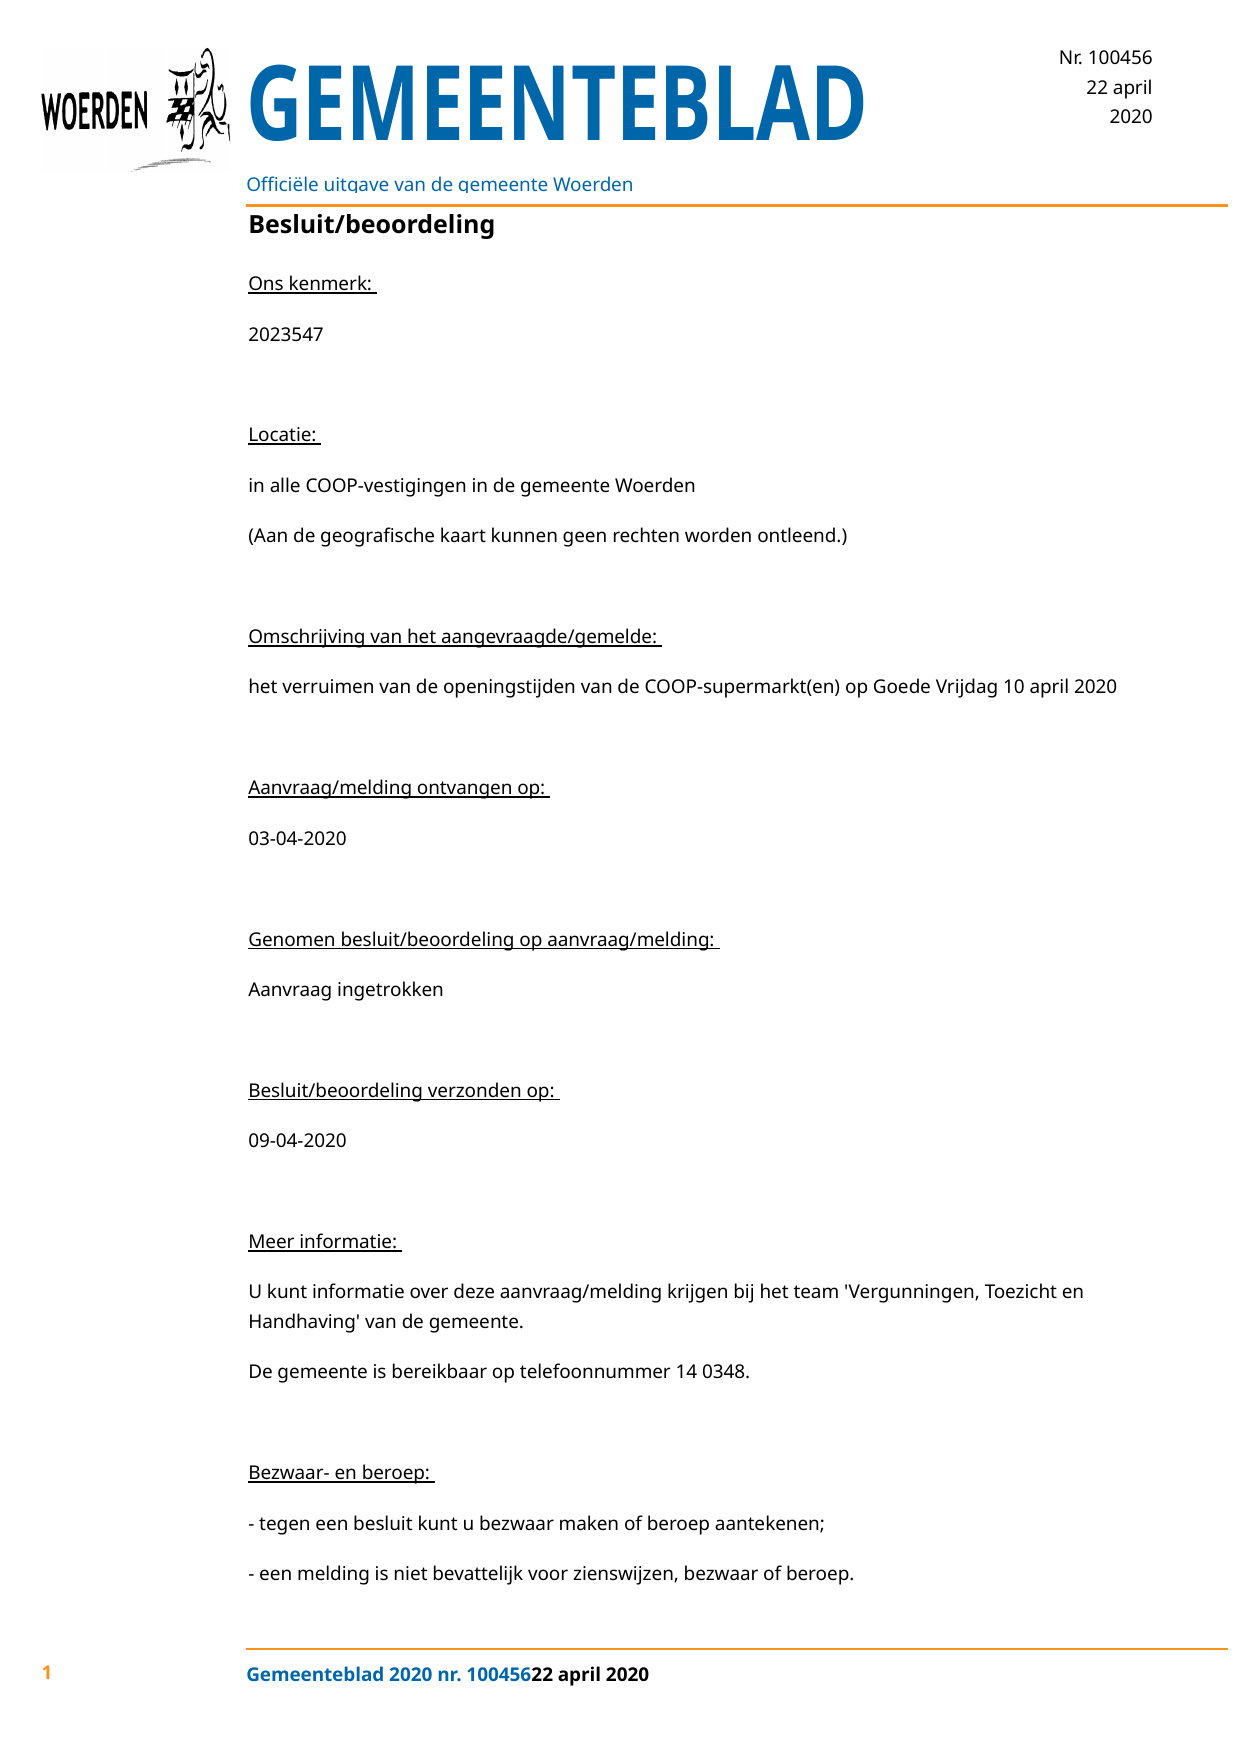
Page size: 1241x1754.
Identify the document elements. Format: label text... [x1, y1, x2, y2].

text (Aan de geografische kaart kunnen geen rechten worden ontleend.) [248, 522, 1152, 548]
text Locatie: [248, 422, 1152, 447]
text 2023547 [248, 321, 1152, 346]
text Aanvraag ingetrokken [248, 976, 1152, 1002]
text U kunt informatie over deze aanvraag/melding krijgen bij het team 'Vergunningen, Toezicht en Handhaving' van de gemeente. [248, 1279, 1152, 1334]
text 09-04-2020 [248, 1127, 1152, 1153]
text Omschrijving van het aangevraagde/gemelde: [248, 623, 1152, 649]
text Besluit/beoordeling verzonden op: [248, 1077, 1152, 1103]
text Genomen besluit/beoordeling op aanvraag/melding: [248, 926, 1152, 951]
text Aanvraag/melding ontvangen op: [248, 774, 1152, 800]
text Besluit/beoordeling [248, 207, 1152, 241]
text Meer informatie: [248, 1228, 1152, 1254]
text 03-04-2020 [248, 825, 1152, 851]
text - tegen een besluit kunt u bezwaar maken of beroep aantekenen; [248, 1510, 1152, 1536]
text het verruimen van de openingstijden van de COOP-supermarkt(en) op Goede Vrijdag 10 april 2020 [248, 674, 1152, 699]
text De gemeente is bereikbaar op telefoonnummer 14 0348. [248, 1359, 1152, 1384]
text in alle COOP-vestigingen in de gemeente Woerden [248, 472, 1152, 498]
text - een melding is niet bevattelijk voor zienswijzen, bezwaar of beroep. [248, 1560, 1152, 1586]
picture [41, 47, 231, 172]
text Ons kenmerk: [248, 270, 1152, 296]
text Bezwaar- en beroep: [248, 1459, 1152, 1485]
